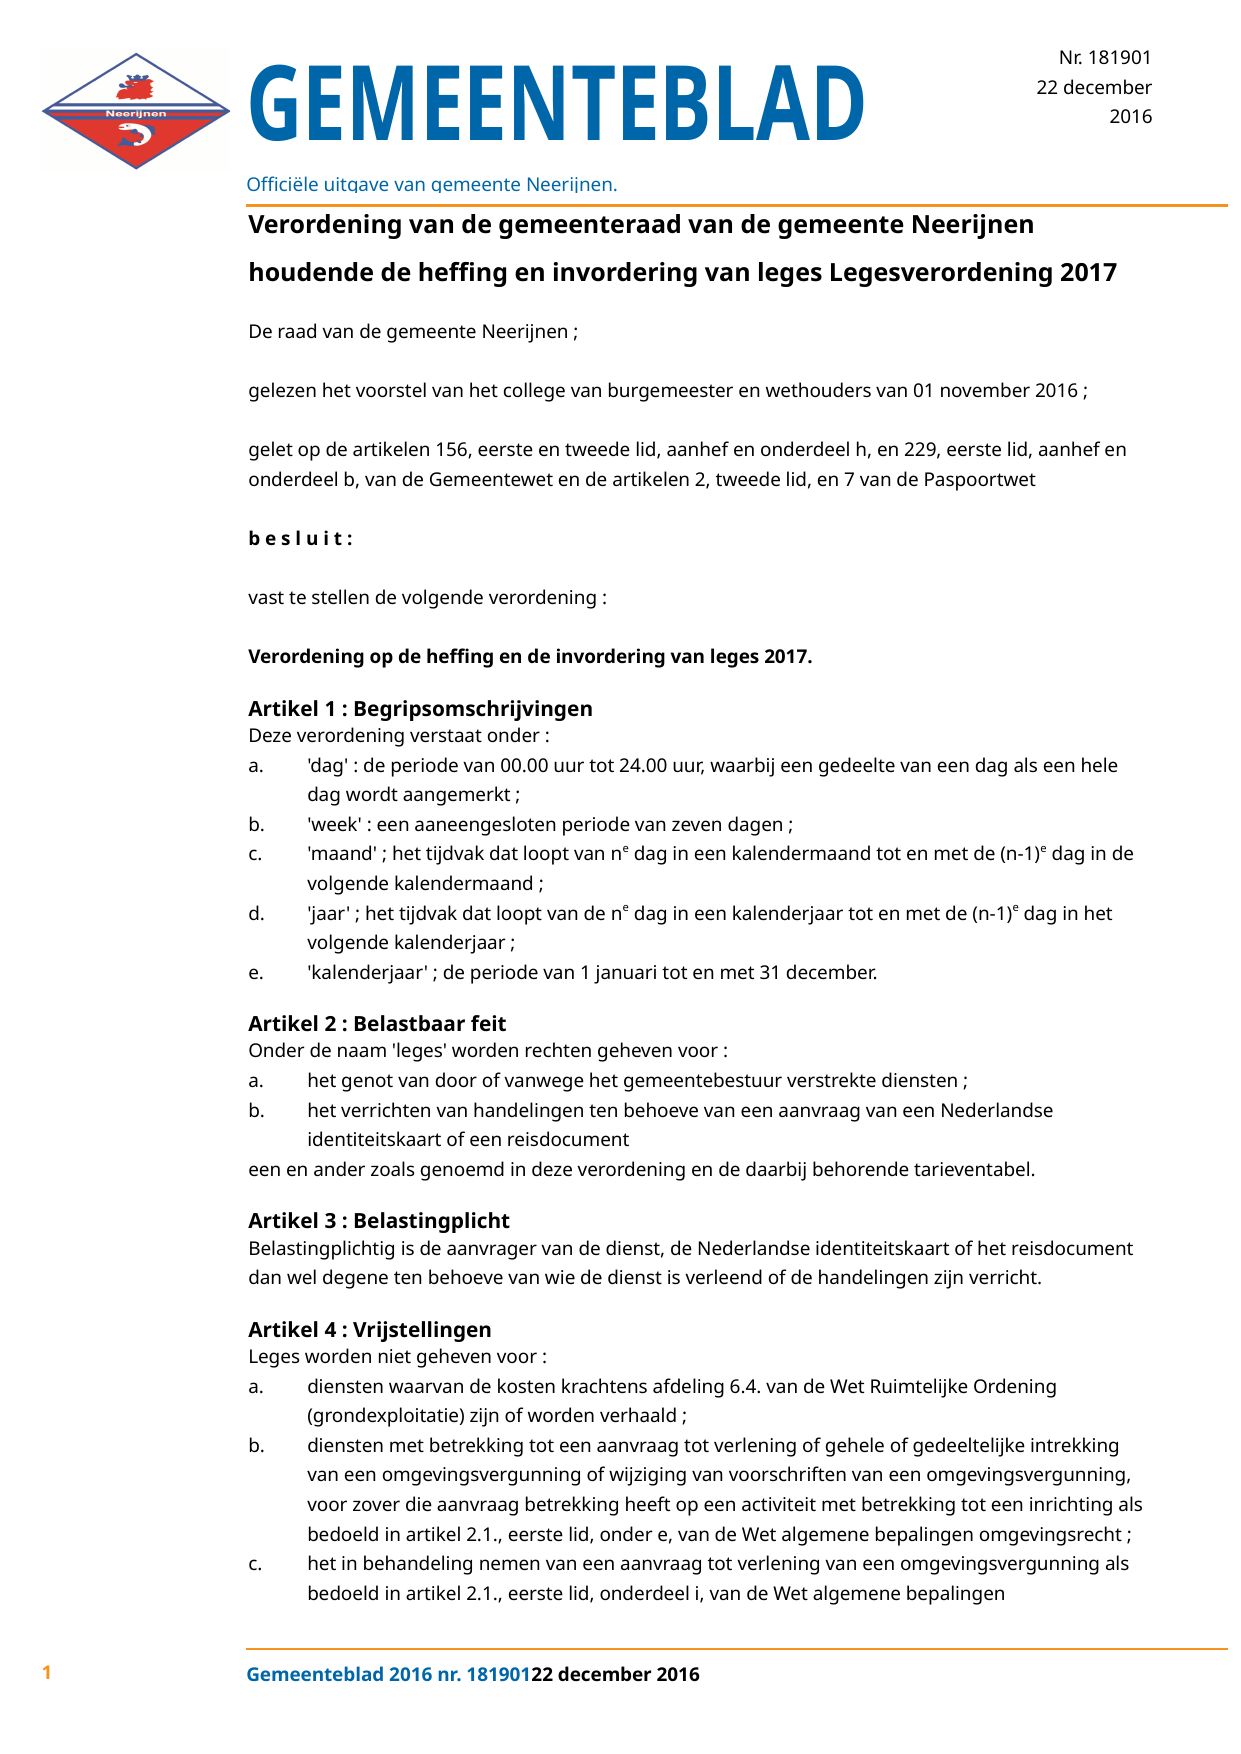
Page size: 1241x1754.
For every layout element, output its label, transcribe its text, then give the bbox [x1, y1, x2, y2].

text gelet op de artikelen 156, eerste en tweede lid, aanhef en onderdeel h, en 229, eerste lid, aanhef en onderdeel b, van de Gemeentewet en de artikelen 2, tweede lid, en 7 van de Paspoortwet [248, 436, 1152, 492]
list 'kalenderjaar' ; de periode van 1 januari tot en met 31 december. [248, 959, 1152, 984]
text Artikel 1 : Begripsomschrijvingen [248, 694, 1152, 722]
list het in behandeling nemen van een aanvraag tot verlening van een omgevingsvergunning als bedoeld in artikel 2.1., eerste lid, onderdeel i, van de Wet algemene bepalingen [248, 1550, 1152, 1606]
text Artikel 2 : Belastbaar feit [248, 1009, 1152, 1038]
list het verrichten van handelingen ten behoeve van een aanvraag van een Nederlandse identiteitskaart of een reisdocument [248, 1097, 1152, 1152]
text Verordening van de gemeenteraad van de gemeente Neerijnen houdende de heffing en invordering van leges Legesverordening 2017 [248, 207, 1152, 288]
text Artikel 3 : Belastingplicht [248, 1206, 1152, 1235]
list diensten waarvan de kosten krachtens afdeling 6.4. van de Wet Ruimtelijke Ordening (grondexploitatie) zijn of worden verhaald ; [248, 1373, 1152, 1428]
picture [41, 47, 231, 172]
text Deze verordening verstaat onder : [248, 722, 1152, 748]
list het genot van door of vanwege het gemeentebestuur verstrekte diensten ; [248, 1067, 1152, 1093]
text een en ander zoals genoemd in deze verordening en de daarbij behorende tarieventabel. [248, 1156, 1152, 1182]
text Onder de naam 'leges' worden rechten geheven voor : [248, 1038, 1152, 1063]
text Verordening op de heffing en de invordering van leges 2017. [248, 643, 1152, 669]
list 'maand' ; het tijdvak dat loopt van ne dag in een kalendermaand tot en met de (n-1)e dag in de volgende kalendermaand ; [248, 841, 1152, 896]
list 'week' : een aaneengesloten periode van zeven dagen ; [248, 811, 1152, 837]
list 'jaar' ; het tijdvak dat loopt van de ne dag in een kalenderjaar tot en met de (n-1)e dag in het volgende kalenderjaar ; [248, 900, 1152, 955]
text vast te stellen de volgende verordening : [248, 584, 1152, 610]
text Artikel 4 : Vrijstellingen [248, 1315, 1152, 1343]
text gelezen het voorstel van het college van burgemeester en wethouders van 01 november 2016 ; [248, 377, 1152, 403]
list diensten met betrekking tot een aanvraag tot verlening of gehele of gedeeltelijke intrekking van een omgevingsvergunning of wijziging van voorschriften van een omgevingsvergunning, voor zover die aanvraag betrekking heeft op een activiteit met betrekking tot een inrichting als bedoeld in artikel 2.1., eerste lid, onder e, van de Wet algemene bepalingen omgevingsrecht ; [248, 1432, 1152, 1547]
text De raad van de gemeente Neerijnen ; [248, 318, 1152, 344]
text b e s l u i t : [248, 525, 1152, 551]
list 'dag' : de periode van 00.00 uur tot 24.00 uur, waarbij een gedeelte van een dag als een hele dag wordt aangemerkt ; [248, 752, 1152, 807]
text Leges worden niet geheven voor : [248, 1343, 1152, 1369]
text Belastingplichtig is de aanvrager van de dienst, de Nederlandse identiteitskaart of het reisdocument dan wel degene ten behoeve van wie de dienst is verleend of de handelingen zijn verricht. [248, 1235, 1152, 1290]
